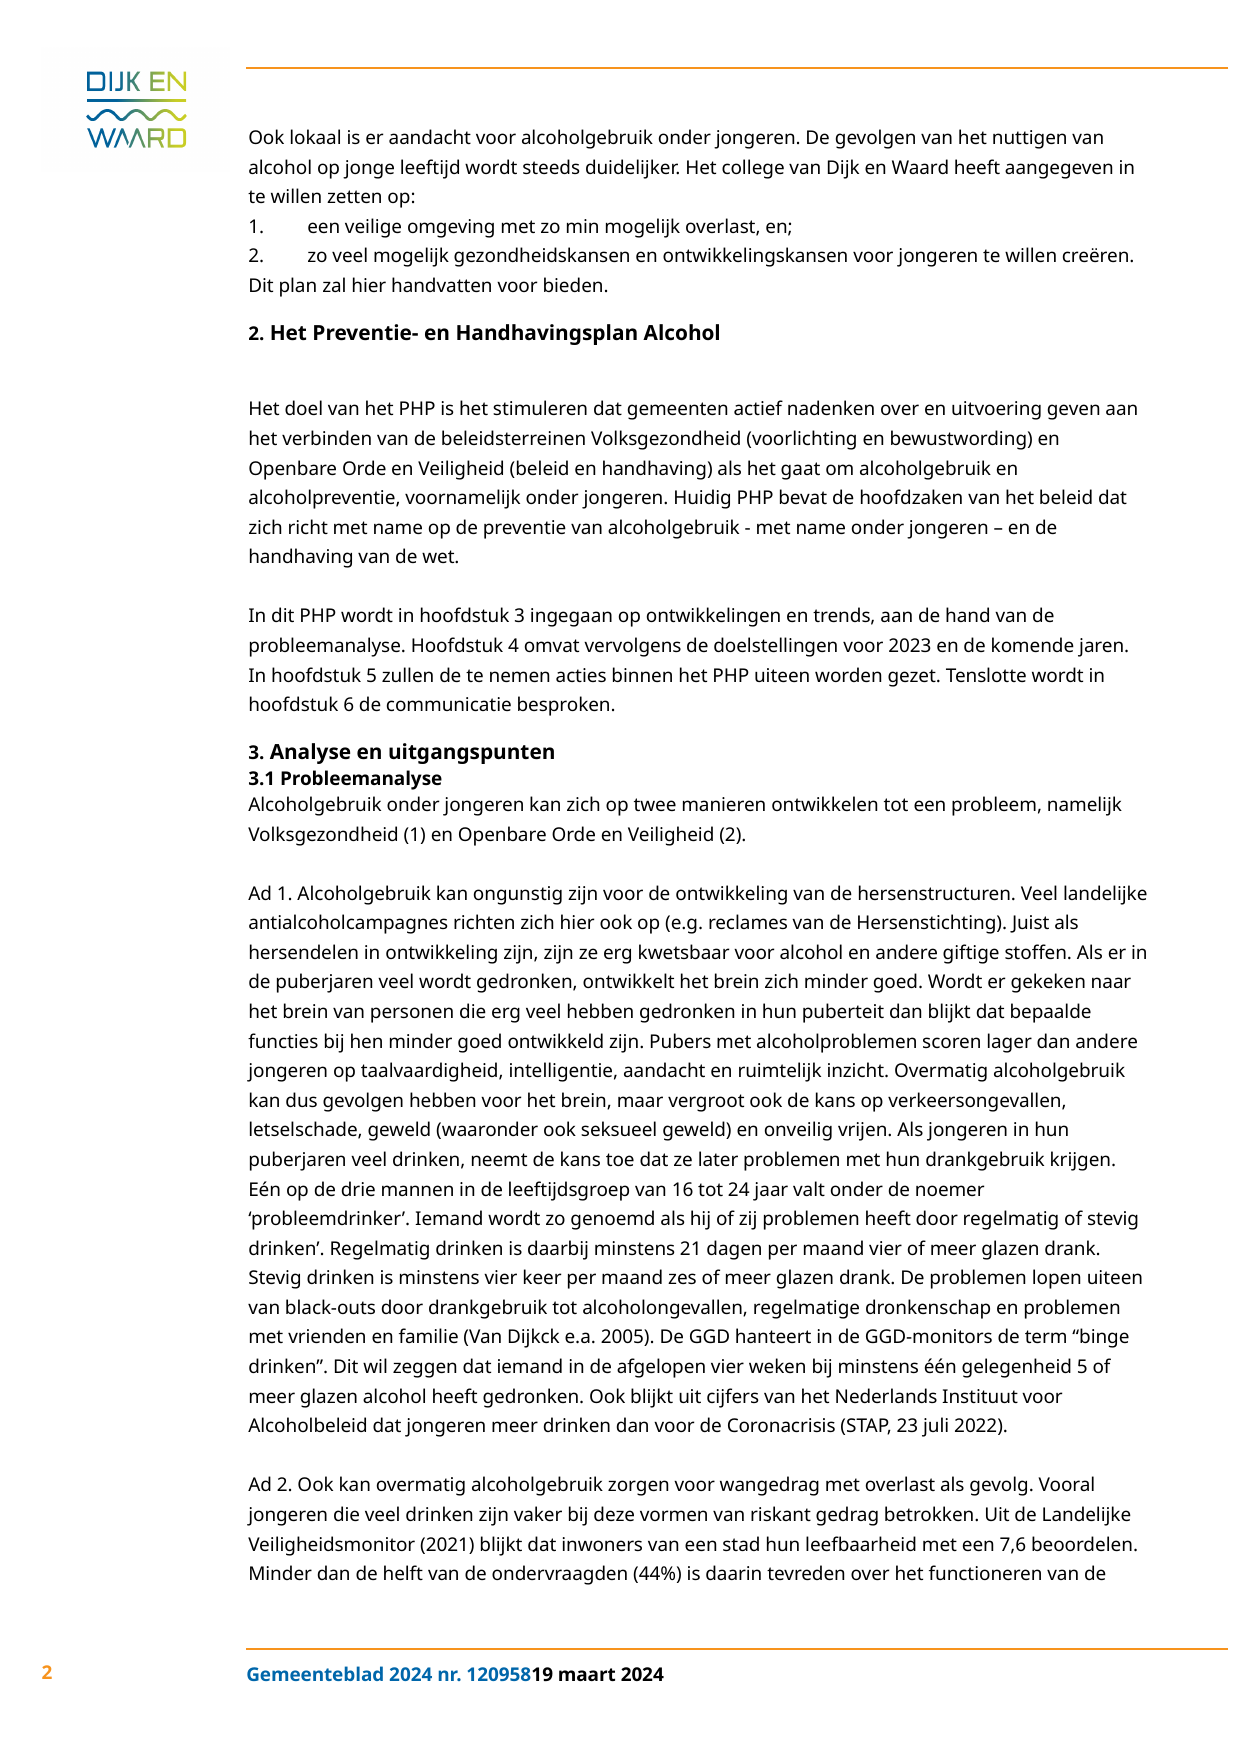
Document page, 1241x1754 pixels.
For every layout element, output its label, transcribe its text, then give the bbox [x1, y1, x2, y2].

text Het doel van het PHP is het stimuleren dat gemeenten actief nadenken over en uitvoering geven aan het verbinden van de beleidsterreinen Volksgezondheid (voorlichting en bewustwording) en Openbare Orde en Veiligheid (beleid en handhaving) als het gaat om alcoholgebruik en alcoholpreventie, voornamelijk onder jongeren. Huidig PHP bevat de hoofdzaken van het beleid dat zich richt met name op de preventie van alcoholgebruik - met name onder jongeren – en de handhaving van de wet. [248, 396, 1152, 569]
text In dit PHP wordt in hoofdstuk 3 ingegaan op ontwikkelingen en trends, aan de hand van de probleemanalyse. Hoofdstuk 4 omvat vervolgens de doelstellingen voor 2023 en de komende jaren. In hoofdstuk 5 zullen de te nemen acties binnen het PHP uiteen worden gezet. Tenslotte wordt in hoofdstuk 6 de communicatie besproken. [248, 603, 1152, 717]
list zo veel mogelijk gezondheidskansen en ontwikkelingskansen voor jongeren te willen creëren. [248, 243, 1152, 268]
text Ook lokaal is er aandacht voor alcoholgebruik onder jongeren. De gevolgen van het nuttigen van alcohol op jonge leeftijd wordt steeds duidelijker. Het college van Dijk en Waard heeft aangegeven in te willen zetten op: [248, 124, 1152, 209]
text 3.1 Probleemanalyse [248, 766, 1152, 791]
picture [41, 47, 231, 172]
text 3. Analyse en uitgangspunten [248, 737, 1152, 766]
text Alcoholgebruik onder jongeren kan zich op twee manieren ontwikkelen tot een probleem, namelijk Volksgezondheid (1) en Openbare Orde en Veiligheid (2). [248, 791, 1152, 847]
text Ad 1. Alcoholgebruik kan ongunstig zijn voor de ontwikkeling van de hersenstructuren. Veel landelijke antialcoholcampagnes richten zich hier ook op (e.g. reclames van de Hersenstichting). Juist als hersendelen in ontwikkeling zijn, zijn ze erg kwetsbaar voor alcohol en andere giftige stoffen. Als er in de puberjaren veel wordt gedronken, ontwikkelt het brein zich minder goed. Wordt er gekeken naar het brein van personen die erg veel hebben gedronken in hun puberteit dan blijkt dat bepaalde functies bij hen minder goed ontwikkeld zijn. Pubers met alcoholproblemen scoren lager dan andere jongeren op taalvaardigheid, intelligentie, aandacht en ruimtelijk inzicht. Overmatig alcoholgebruik kan dus gevolgen hebben voor het brein, maar vergroot ook de kans op verkeersongevallen, letselschade, geweld (waaronder ook seksueel geweld) en onveilig vrijen. Als jongeren in hun puberjaren veel drinken, neemt de kans toe dat ze later problemen met hun drankgebruik krijgen. Eén op de drie mannen in de leeftijdsgroep van 16 tot 24 jaar valt onder de noemer ‘probleemdrinker’. Iemand wordt zo genoemd als hij of zij problemen heeft door regelmatig of stevig drinken’. Regelmatig drinken is daarbij minstens 21 dagen per maand vier of meer glazen drank. Stevig drinken is minstens vier keer per maand zes of meer glazen drank. De problemen lopen uiteen van black-outs door drankgebruik tot alcoholongevallen, regelmatige dronkenschap en problemen met vrienden en familie (Van Dijkck e.a. 2005). De GGD hanteert in de GGD-monitors de term “binge drinken”. Dit wil zeggen dat iemand in de afgelopen vier weken bij minstens één gelegenheid 5 of meer glazen alcohol heeft gedronken. Ook blijkt uit cijfers van het Nederlands Instituut voor Alcoholbeleid dat jongeren meer drinken dan voor de Coronacrisis (STAP, 23 juli 2022). [248, 880, 1152, 1438]
text Ad 2. Ook kan overmatig alcoholgebruik zorgen voor wangedrag met overlast als gevolg. Vooral jongeren die veel drinken zijn vaker bij deze vormen van riskant gedrag betrokken. Uit de Landelijke Veiligheidsmonitor (2021) blijkt dat inwoners van een stad hun leefbaarheid met een 7,6 beoordelen. Minder dan de helft van de ondervraagden (44%) is daarin tevreden over het functioneren van de [248, 1472, 1152, 1586]
text Dit plan zal hier handvatten voor bieden. [248, 272, 1152, 298]
list een veilige omgeving met zo min mogelijk overlast, en; [248, 213, 1152, 239]
text 2. Het Preventie- en Handhavingsplan Alcohol [248, 318, 1152, 346]
